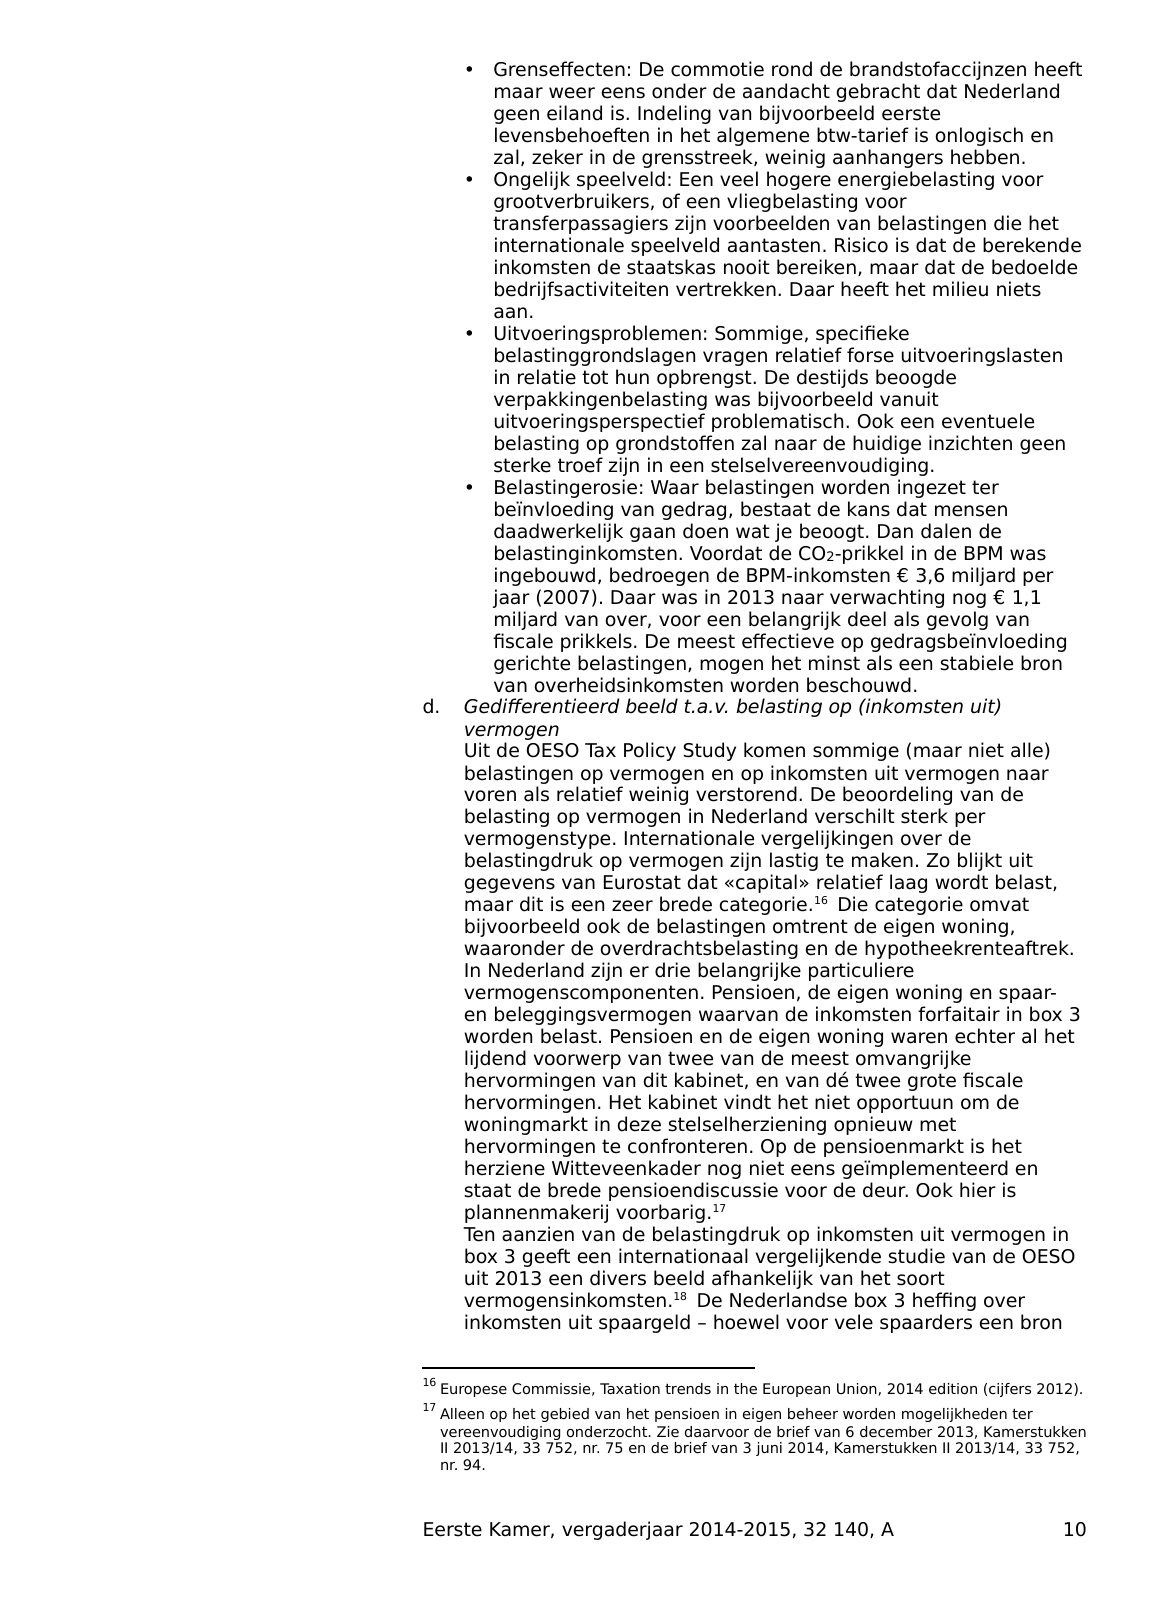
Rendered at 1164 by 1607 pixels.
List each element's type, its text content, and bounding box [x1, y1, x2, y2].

text • Grenseffecten: De commotie rond de brandstofaccijnzen heeft maar weer eens onder de aandacht gebracht dat Nederland geen eiland is. Indeling van bijvoorbeeld eerste levensbehoeften in het algemene btw-tarief is onlogisch en zal, zeker in de grensstreek, weinig aanhangers hebben. [464, 59, 1087, 169]
text Ten aanzien van de belastingdruk op inkomsten uit vermogen in box 3 geeft een internationaal vergelijkende studie van de OESO uit 2013 een divers beeld afhankelijk van het soort vermogensinkomsten. De Nederlandse box 3 heffing over inkomsten uit spaargeld – hoewel voor vele spaarders een bron [464, 1224, 1087, 1334]
text Europese Commissie, Taxation trends in the European Union, 2014 edition (cijfers 2012). [422, 1377, 1087, 1399]
text • Belastingerosie: Waar belastingen worden ingezet ter beïnvloeding van gedrag, bestaat de kans dat mensen daadwerkelijk gaan doen wat je beoogt. Dan dalen de belastinginkomsten. Voordat de CO2-prikkel in de BPM was ingebouwd, bedroegen de BPM-inkomsten € 3,6 miljard per jaar (2007). Daar was in 2013 naar verwachting nog € 1,1 miljard van over, voor een belangrijk deel als gevolg van fiscale prikkels. De meest effectieve op gedragsbeïnvloeding gerichte belastingen, mogen het minst als een stabiele bron van overheidsinkomsten worden beschouwd. [464, 477, 1087, 696]
text In Nederland zijn er drie belangrijke particuliere vermogenscomponenten. Pensioen, de eigen woning en spaar- en beleggingsvermogen waarvan de inkomsten forfaitair in box 3 worden belast. Pensioen en de eigen woning waren echter al het lijdend voorwerp van twee van de meest omvangrijke hervormingen van dit kabinet, en van dé twee grote fiscale hervormingen. Het kabinet vindt het niet opportuun om de woningmarkt in deze stelselherziening opnieuw met hervormingen te confronteren. Op de pensioenmarkt is het herziene Witteveenkader nog niet eens geïmplementeerd en staat de brede pensioendiscussie voor de deur. Ook hier is plannenmakerij voorbarig. [464, 960, 1087, 1224]
text Uit de OESO Tax Policy Study komen sommige (maar niet alle) belastingen op vermogen en op inkomsten uit vermogen naar voren als relatief weinig verstorend. De beoordeling van de belasting op vermogen in Nederland verschilt sterk per vermogenstype. Internationale vergelijkingen over de belastingdruk op vermogen zijn lastig te maken. Zo blijkt uit gegevens van Eurostat dat «capital» relatief laag wordt belast, maar dit is een zeer brede categorie. Die categorie omvat bijvoorbeeld ook de belastingen omtrent de eigen woning, waaronder de overdrachtsbelasting en de hypotheekrenteaftrek. [464, 740, 1087, 960]
text Alleen op het gebied van het pensioen in eigen beheer worden mogelijkheden ter vereenvoudiging onderzocht. Zie daarvoor de brief van 6 december 2013, Kamerstukken II 2013/14, 33 752, nr. 75 en de brief van 3 juni 2014, Kamerstukken II 2013/14, 33 752, nr. 94. [422, 1402, 1087, 1474]
text d. Gedifferentieerd beeld t.a.v. belasting op (inkomsten uit) vermogen [422, 696, 1087, 740]
text • Uitvoeringsproblemen: Sommige, specifieke belastinggrondslagen vragen relatief forse uitvoeringslasten in relatie tot hun opbrengst. De destijds beoogde verpakkingenbelasting was bijvoorbeeld vanuit uitvoeringsperspectief problematisch. Ook een eventuele belasting op grondstoffen zal naar de huidige inzichten geen sterke troef zijn in een stelselvereenvoudiging. [464, 323, 1087, 477]
text • Ongelijk speelveld: Een veel hogere energiebelasting voor grootverbruikers, of een vliegbelasting voor transferpassagiers zijn voorbeelden van belastingen die het internationale speelveld aantasten. Risico is dat de berekende inkomsten de staatskas nooit bereiken, maar dat de bedoelde bedrijfsactiviteiten vertrekken. Daar heeft het milieu niets aan. [464, 169, 1087, 323]
